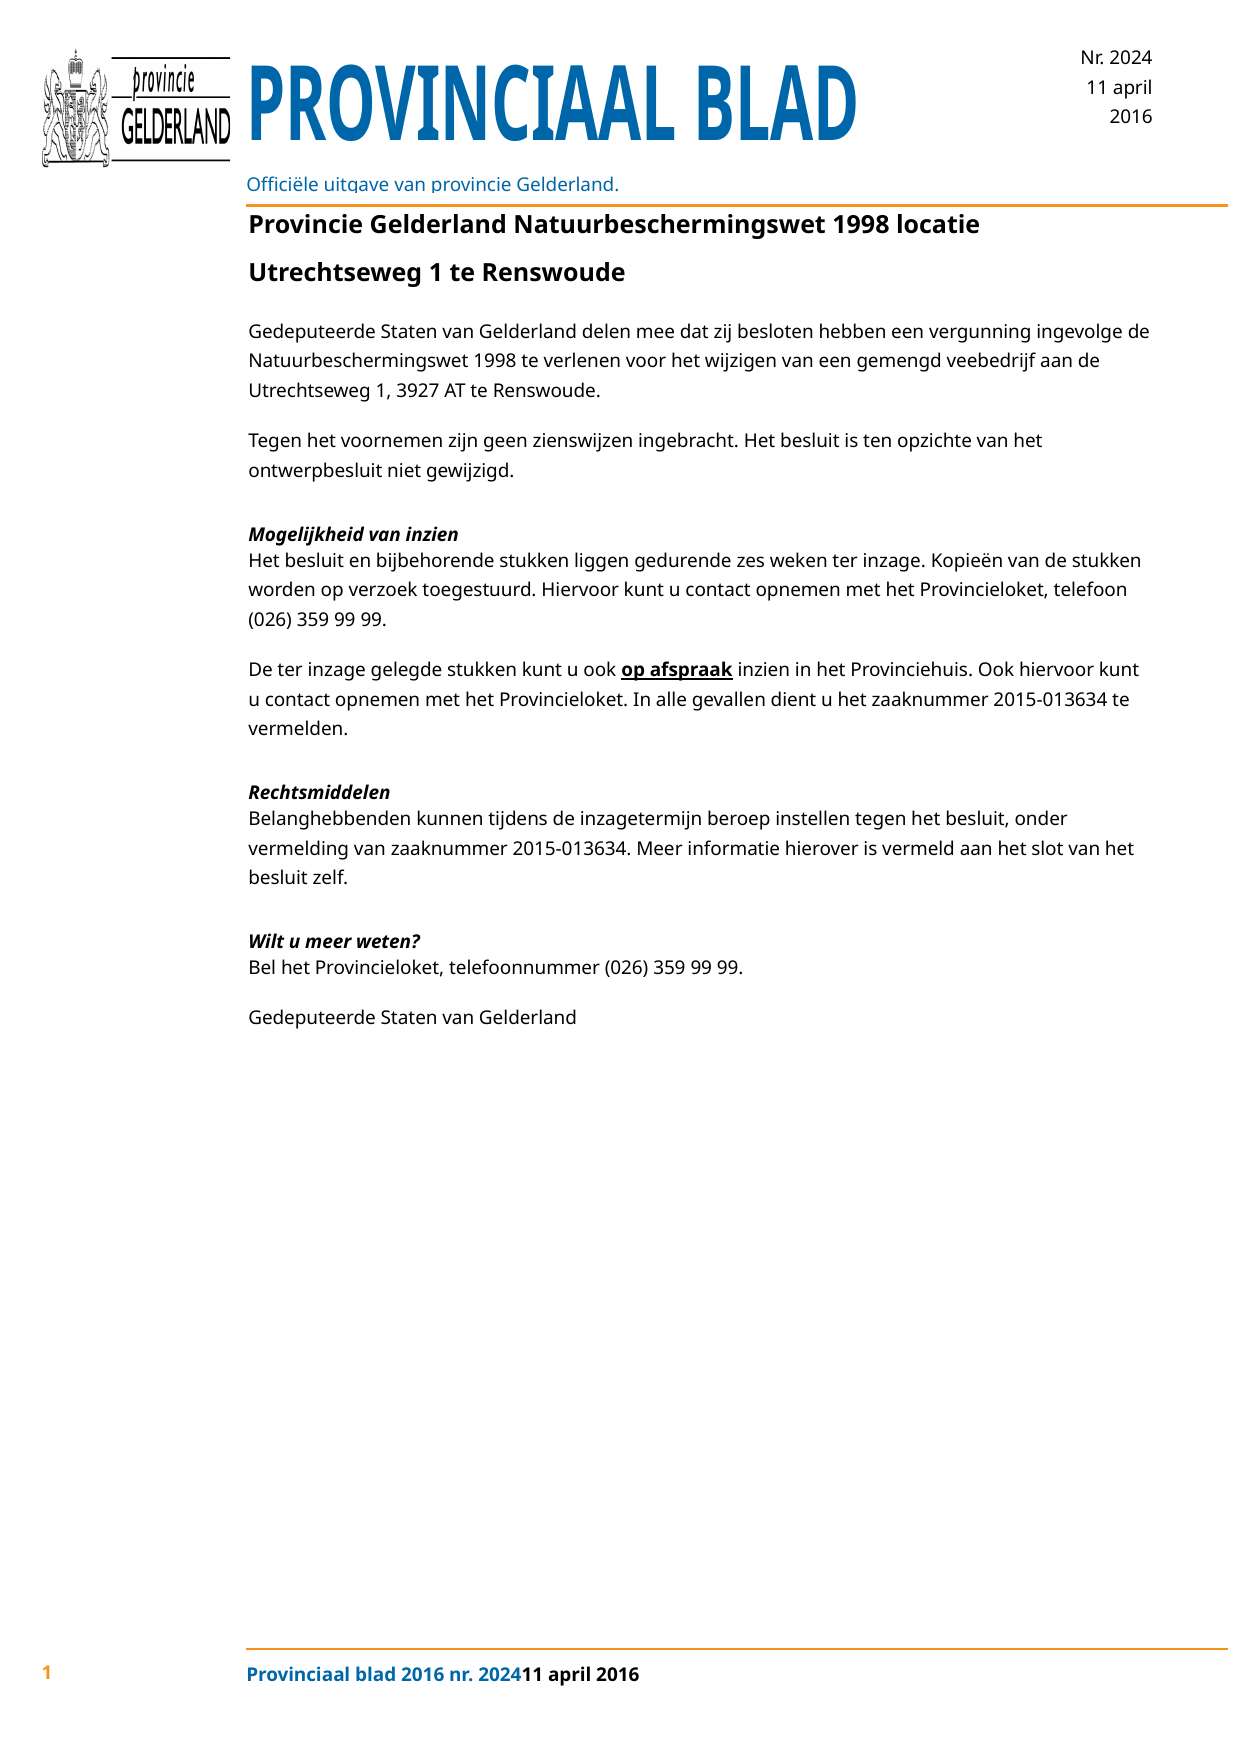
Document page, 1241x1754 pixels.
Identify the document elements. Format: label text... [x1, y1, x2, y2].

text Provincie Gelderland Natuurbeschermingswet 1998 locatie Utrechtseweg 1 te Renswoude [248, 207, 1152, 288]
text Gedeputeerde Staten van Gelderland delen mee dat zij besloten hebben een vergunning ingevolge de Natuurbeschermingswet 1998 te verlenen voor het wijzigen van een gemengd veebedrijf aan de Utrechtseweg 1, 3927 AT te Renswoude. [248, 318, 1152, 403]
text Wilt u meer weten? [248, 928, 1152, 954]
text Gedeputeerde Staten van Gelderland [248, 1004, 1152, 1030]
text Mogelijkheid van inzien [248, 521, 1152, 547]
text Bel het Provincieloket, telefoonnummer (026) 359 99 99. [248, 954, 1152, 980]
picture [41, 47, 231, 172]
text Tegen het voornemen zijn geen zienswijzen ingebracht. Het besluit is ten opzichte van het ontwerpbesluit niet gewijzigd. [248, 427, 1152, 483]
text Belanghebbenden kunnen tijdens de inzagetermijn beroep instellen tegen het besluit, onder vermelding van zaaknummer 2015-013634. Meer informatie hierover is vermeld aan het slot van het besluit zelf. [248, 805, 1152, 890]
text Rechtsmiddelen [248, 779, 1152, 805]
text De ter inzage gelegde stukken kunt u ook op afspraak inzien in het Provinciehuis. Ook hiervoor kunt u contact opnemen met het Provincieloket. In alle gevallen dient u het zaaknummer 2015-013634 te vermelden. [248, 656, 1152, 741]
text Het besluit en bijbehorende stukken liggen gedurende zes weken ter inzage. Kopieën van de stukken worden op verzoek toegestuurd. Hiervoor kunt u contact opnemen met het Provincieloket, telefoon (026) 359 99 99. [248, 547, 1152, 632]
